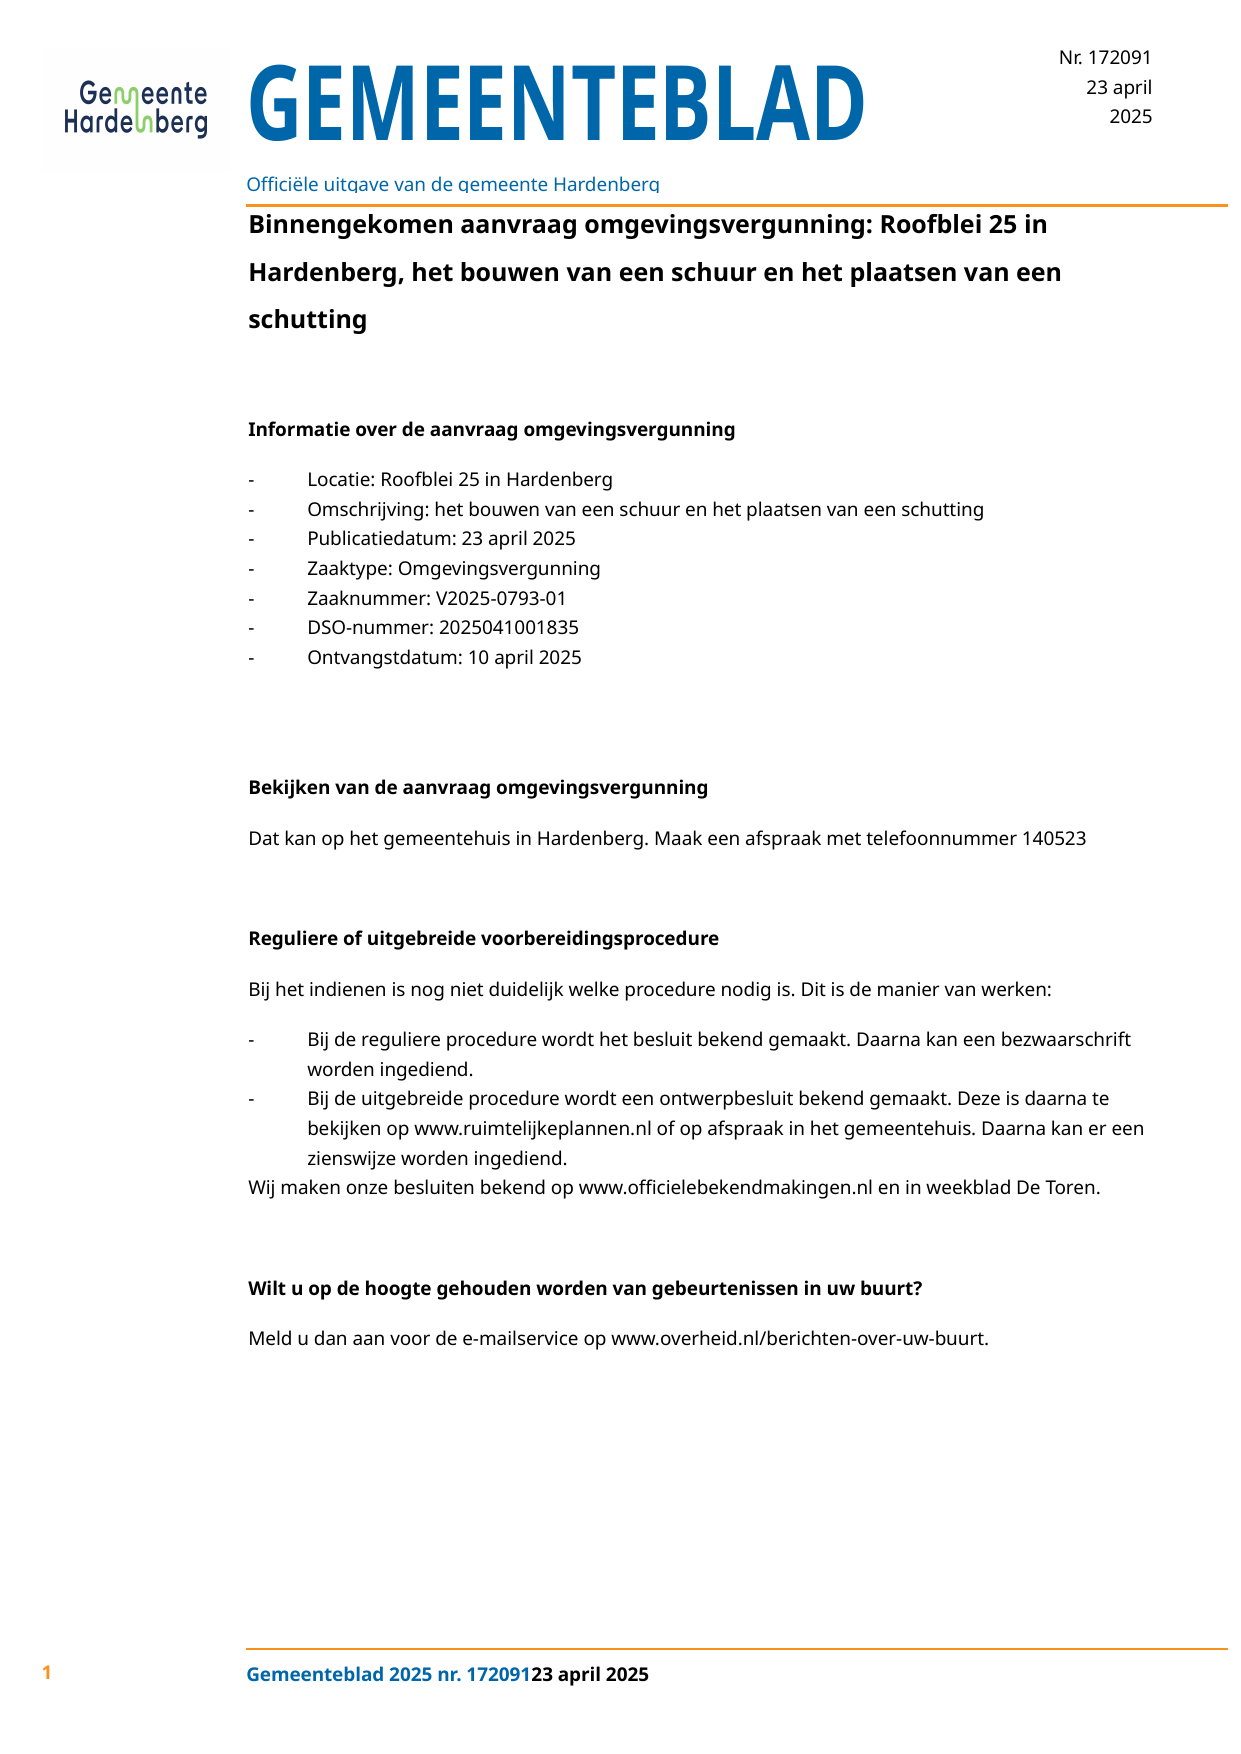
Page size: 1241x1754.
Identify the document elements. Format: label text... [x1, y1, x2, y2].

text Wilt u op de hoogte gehouden worden van gebeurtenissen in uw buurt? [248, 1275, 1152, 1301]
list Bij de reguliere procedure wordt het besluit bekend gemaakt. Daarna kan een bezwaarschrift worden ingediend. [248, 1026, 1152, 1082]
text Binnengekomen aanvraag omgevingsvergunning: Roofblei 25 in Hardenberg, het bouwen van een schuur en het plaatsen van een schutting [248, 207, 1152, 336]
text Reguliere of uitgebreide voorbereidingsprocedure [248, 926, 1152, 951]
text Informatie over de aanvraag omgevingsvergunning [248, 416, 1152, 442]
list Publicatiedatum: 23 april 2025 [248, 526, 1152, 551]
text Meld u dan aan voor de e-mailservice op www.overheid.nl/berichten-over-uw-buurt. [248, 1326, 1152, 1351]
list Ontvangstdatum: 10 april 2025 [248, 644, 1152, 669]
list Omschrijving: het bouwen van een schuur en het plaatsen van een schutting [248, 496, 1152, 522]
picture [41, 47, 231, 172]
list Locatie: Roofblei 25 in Hardenberg [248, 466, 1152, 492]
text Wij maken onze besluiten bekend op www.officielebekendmakingen.nl en in weekblad De Toren. [248, 1174, 1152, 1200]
text Dat kan op het gemeentehuis in Hardenberg. Maak een afspraak met telefoonnummer 140523 [248, 825, 1152, 850]
list Zaaktype: Omgevingsvergunning [248, 555, 1152, 581]
text Bij het indienen is nog niet duidelijk welke procedure nodig is. Dit is de manier van werken: [248, 976, 1152, 1002]
text Bekijken van de aanvraag omgevingsvergunning [248, 774, 1152, 800]
list DSO-nummer: 2025041001835 [248, 614, 1152, 640]
list Bij de uitgebreide procedure wordt een ontwerpbesluit bekend gemaakt. Deze is daarna te bekijken op www.ruimtelijkeplannen.nl of op afspraak in het gemeentehuis. Daarna kan er een zienswijze worden ingediend. [248, 1086, 1152, 1170]
list Zaaknummer: V2025-0793-01 [248, 585, 1152, 610]
